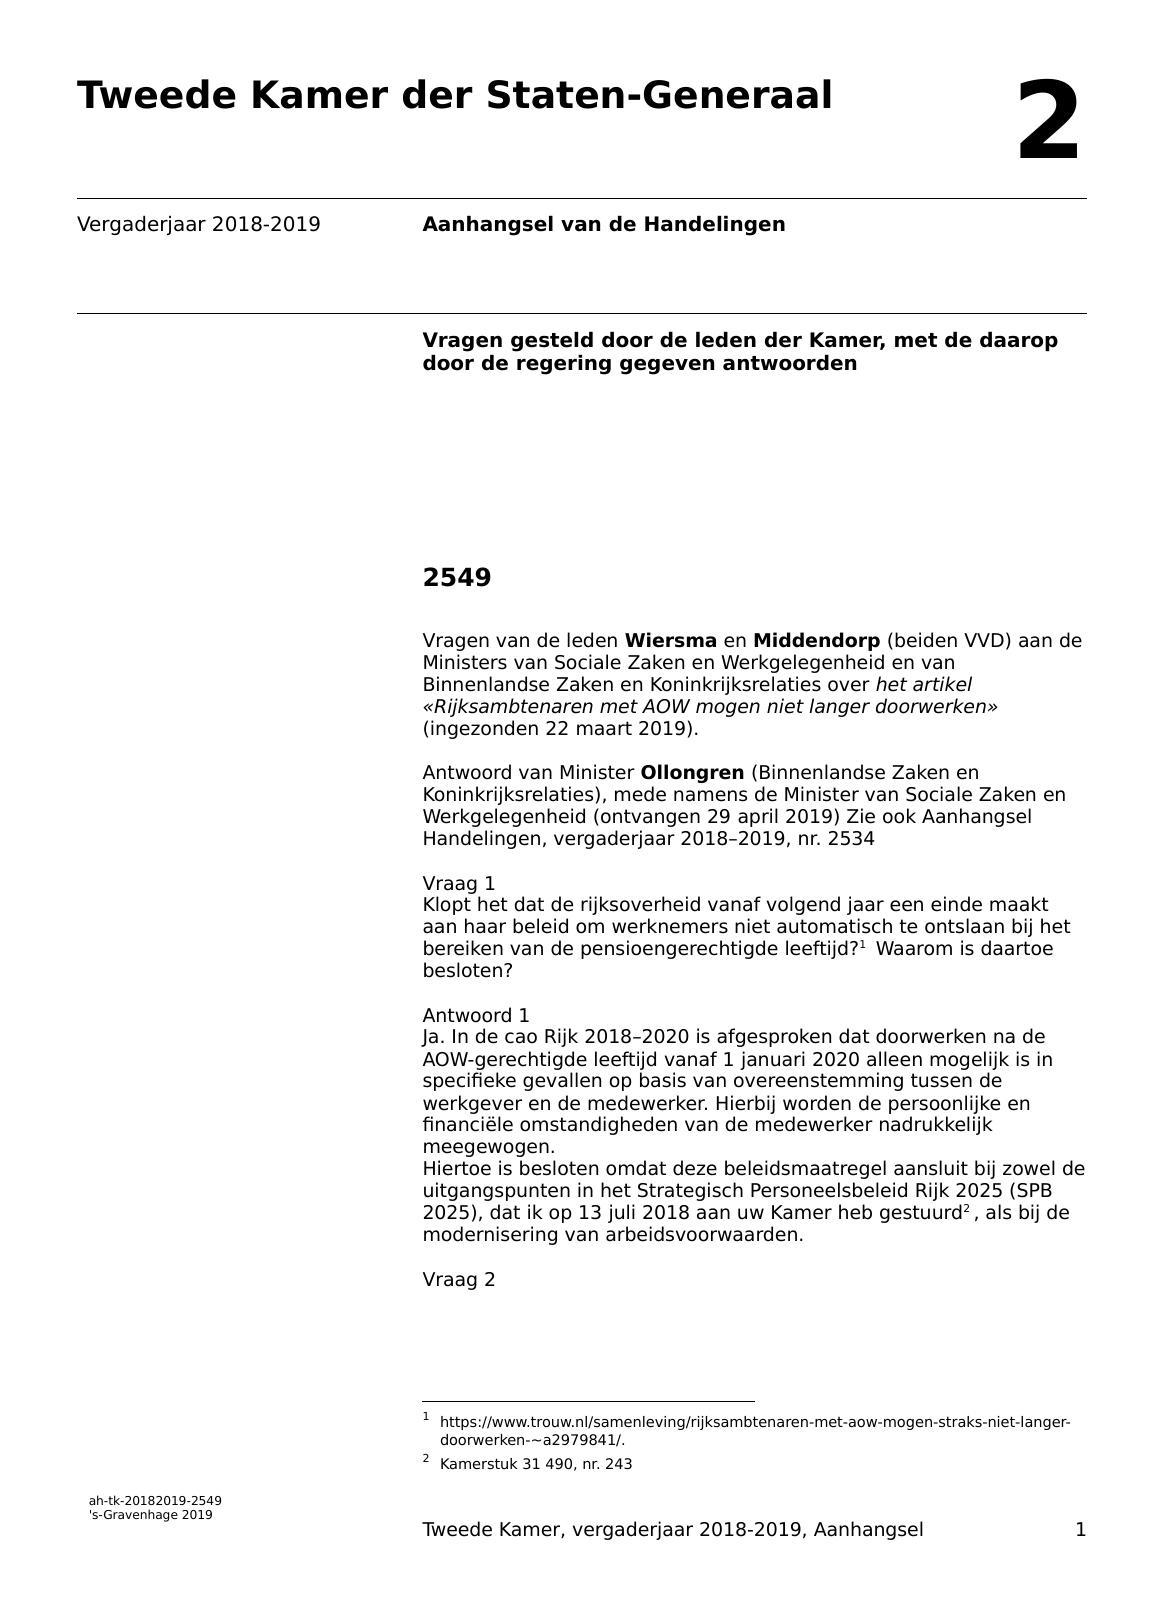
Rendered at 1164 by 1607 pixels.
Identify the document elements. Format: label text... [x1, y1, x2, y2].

table_header Tweede Kamer der Staten-Generaal [77, 59, 886, 198]
table_cell Vragen gesteld door de leden der Kamer, met de daarop door de regering gegeven antwoorden [422, 314, 1087, 375]
text Kamerstuk 31 490, nr. 243 [422, 1452, 1087, 1474]
text Hiertoe is besloten omdat deze beleidsmaatregel aansluit bij zowel de uitgangspunten in het Strategisch Personeelsbeleid Rijk 2025 (SPB 2025), dat ik op 13 juli 2018 aan uw Kamer heb gestuurd, als bij de modernisering van arbeidsvoorwaarden. [422, 1158, 1087, 1246]
text Vraag 1 [422, 872, 1087, 894]
table_cell Vergaderjaar 2018-2019 [77, 199, 422, 313]
text Antwoord 1 [422, 1004, 1087, 1026]
text Vraag 2 [422, 1268, 1087, 1290]
table_cell Aanhangsel van de Handelingen [422, 199, 1087, 313]
text Vragen van de leden Wiersma en Middendorp (beiden VVD) aan de Ministers van Sociale Zaken en Werkgelegenheid en van Binnenlandse Zaken en Koninkrijksrelaties over het artikel «Rijksambtenaren met AOW mogen niet langer doorwerken» (ingezonden 22 maart 2019). [422, 630, 1087, 740]
text 2549 [422, 563, 1087, 592]
table_header 2 [886, 59, 1087, 198]
text Ja. In de cao Rijk 2018–2020 is afgesproken dat doorwerken na de AOW-gerechtigde leeftijd vanaf 1 januari 2020 alleen mogelijk is in specifieke gevallen op basis van overeenstemming tussen de werkgever en de medewerker. Hierbij worden de persoonlijke en financiële omstandigheden van de medewerker nadrukkelijk meegewogen. [422, 1026, 1087, 1158]
text 's-Gravenhage 2019 [88, 1508, 323, 1522]
text ah-tk-20182019-2549 [88, 1494, 323, 1508]
text https://www.trouw.nl/samenleving/rijksambtenaren-met-aow-mogen-straks-niet-langer-doorwerken-~a2979841/. [422, 1410, 1087, 1449]
text Klopt het dat de rijksoverheid vanaf volgend jaar een einde maakt aan haar beleid om werknemers niet automatisch te ontslaan bij het bereiken van de pensioengerechtigde leeftijd? Waarom is daartoe besloten? [422, 894, 1087, 982]
table_cell [77, 314, 422, 375]
text Antwoord van Minister Ollongren (Binnenlandse Zaken en Koninkrijksrelaties), mede namens de Minister van Sociale Zaken en Werkgelegenheid (ontvangen 29 april 2019) Zie ook Aanhangsel Handelingen, vergaderjaar 2018–2019, nr. 2534 [422, 762, 1087, 850]
